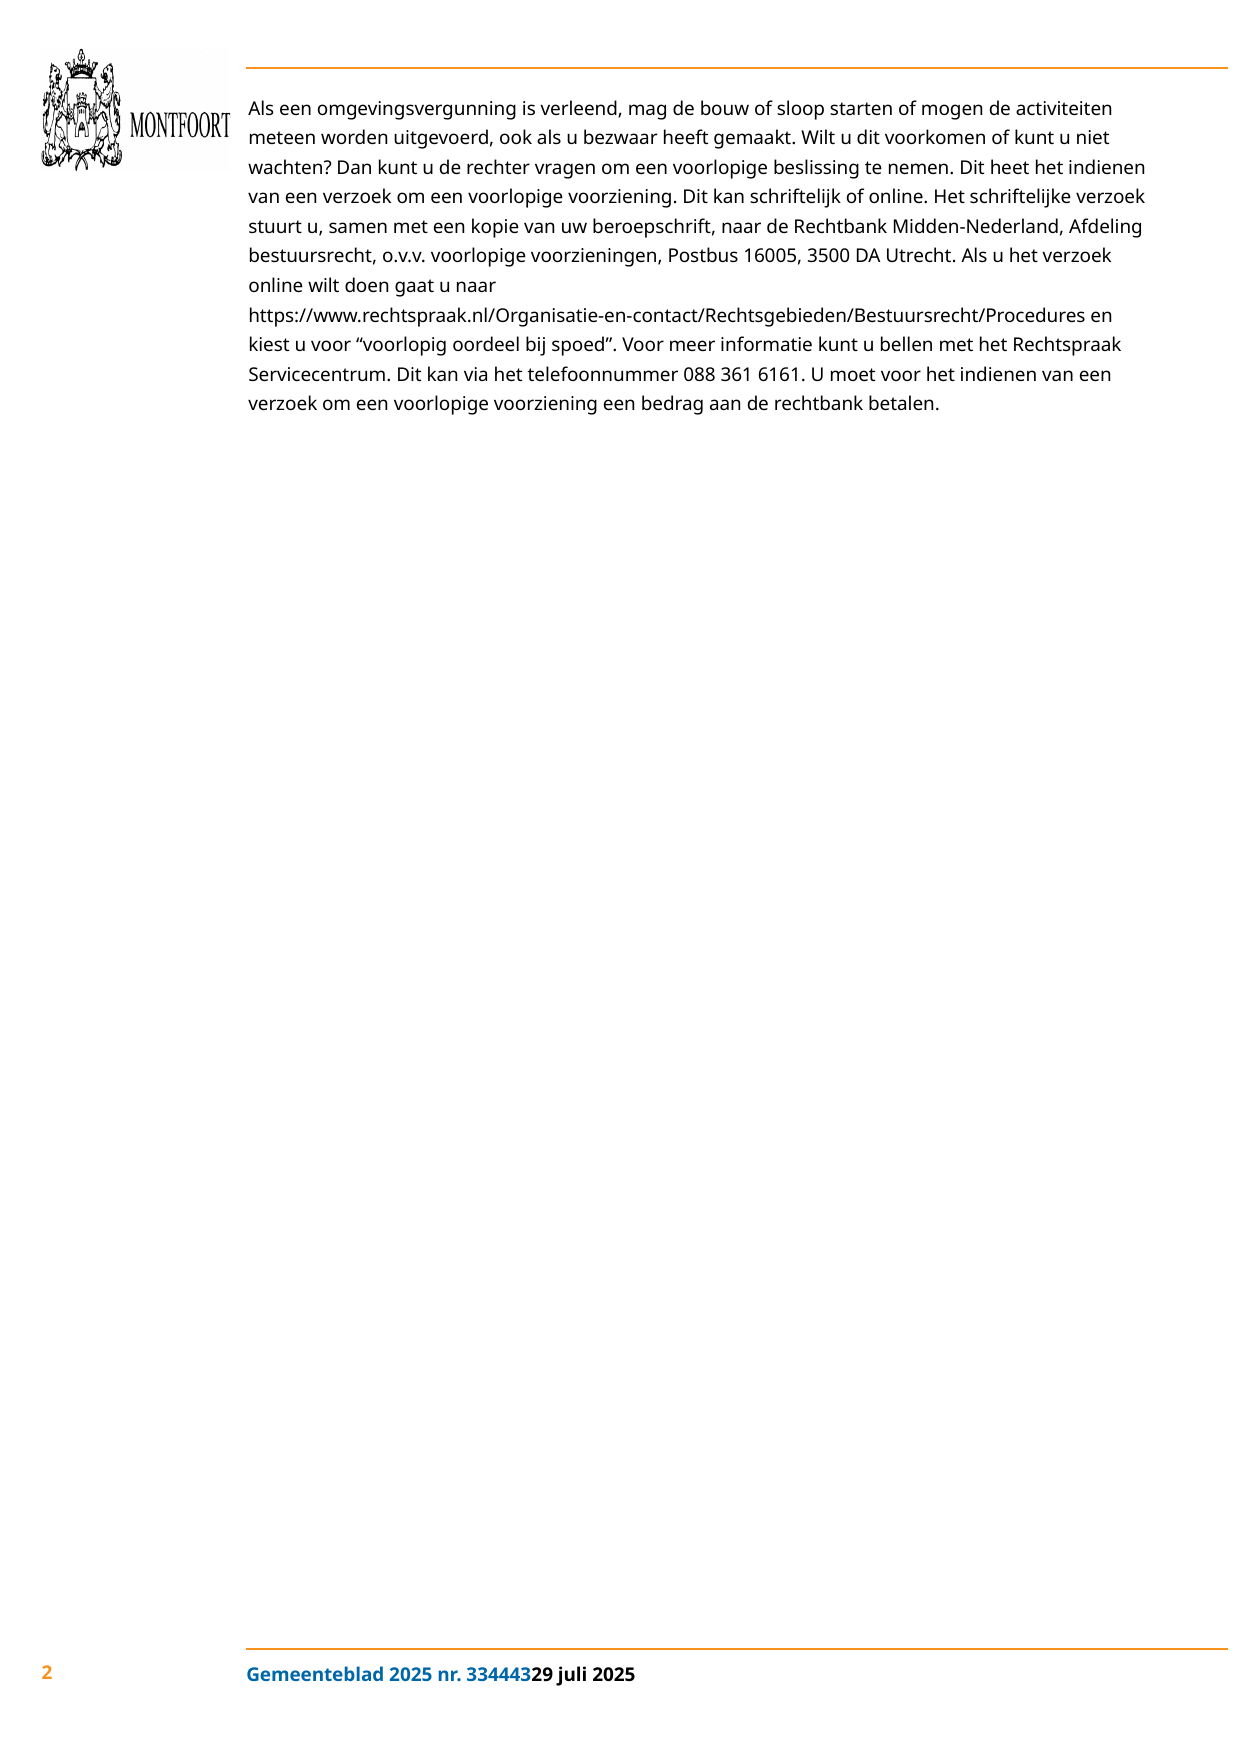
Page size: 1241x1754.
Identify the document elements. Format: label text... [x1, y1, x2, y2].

picture [41, 47, 231, 172]
text Als een omgevingsvergunning is verleend, mag de bouw of sloop starten of mogen de activiteiten meteen worden uitgevoerd, ook als u bezwaar heeft gemaakt. Wilt u dit voorkomen of kunt u niet wachten? Dan kunt u de rechter vragen om een voorlopige beslissing te nemen. Dit heet het indienen van een verzoek om een voorlopige voorziening. Dit kan schriftelijk of online. Het schriftelijke verzoek stuurt u, samen met een kopie van uw beroepschrift, naar de Rechtbank Midden-Nederland, Afdeling bestuursrecht, o.v.v. voorlopige voorzieningen, Postbus 16005, 3500 DA Utrecht. Als u het verzoek online wilt doen gaat u naar https://www.rechtspraak.nl/Organisatie-en-contact/Rechtsgebieden/Bestuursrecht/Procedures en kiest u voor “voorlopig oordeel bij spoed”. Voor meer informatie kunt u bellen met het Rechtspraak Servicecentrum. Dit kan via het telefoonnummer 088 361 6161. U moet voor het indienen van een verzoek om een voorlopige voorziening een bedrag aan de rechtbank betalen. [248, 95, 1152, 416]
